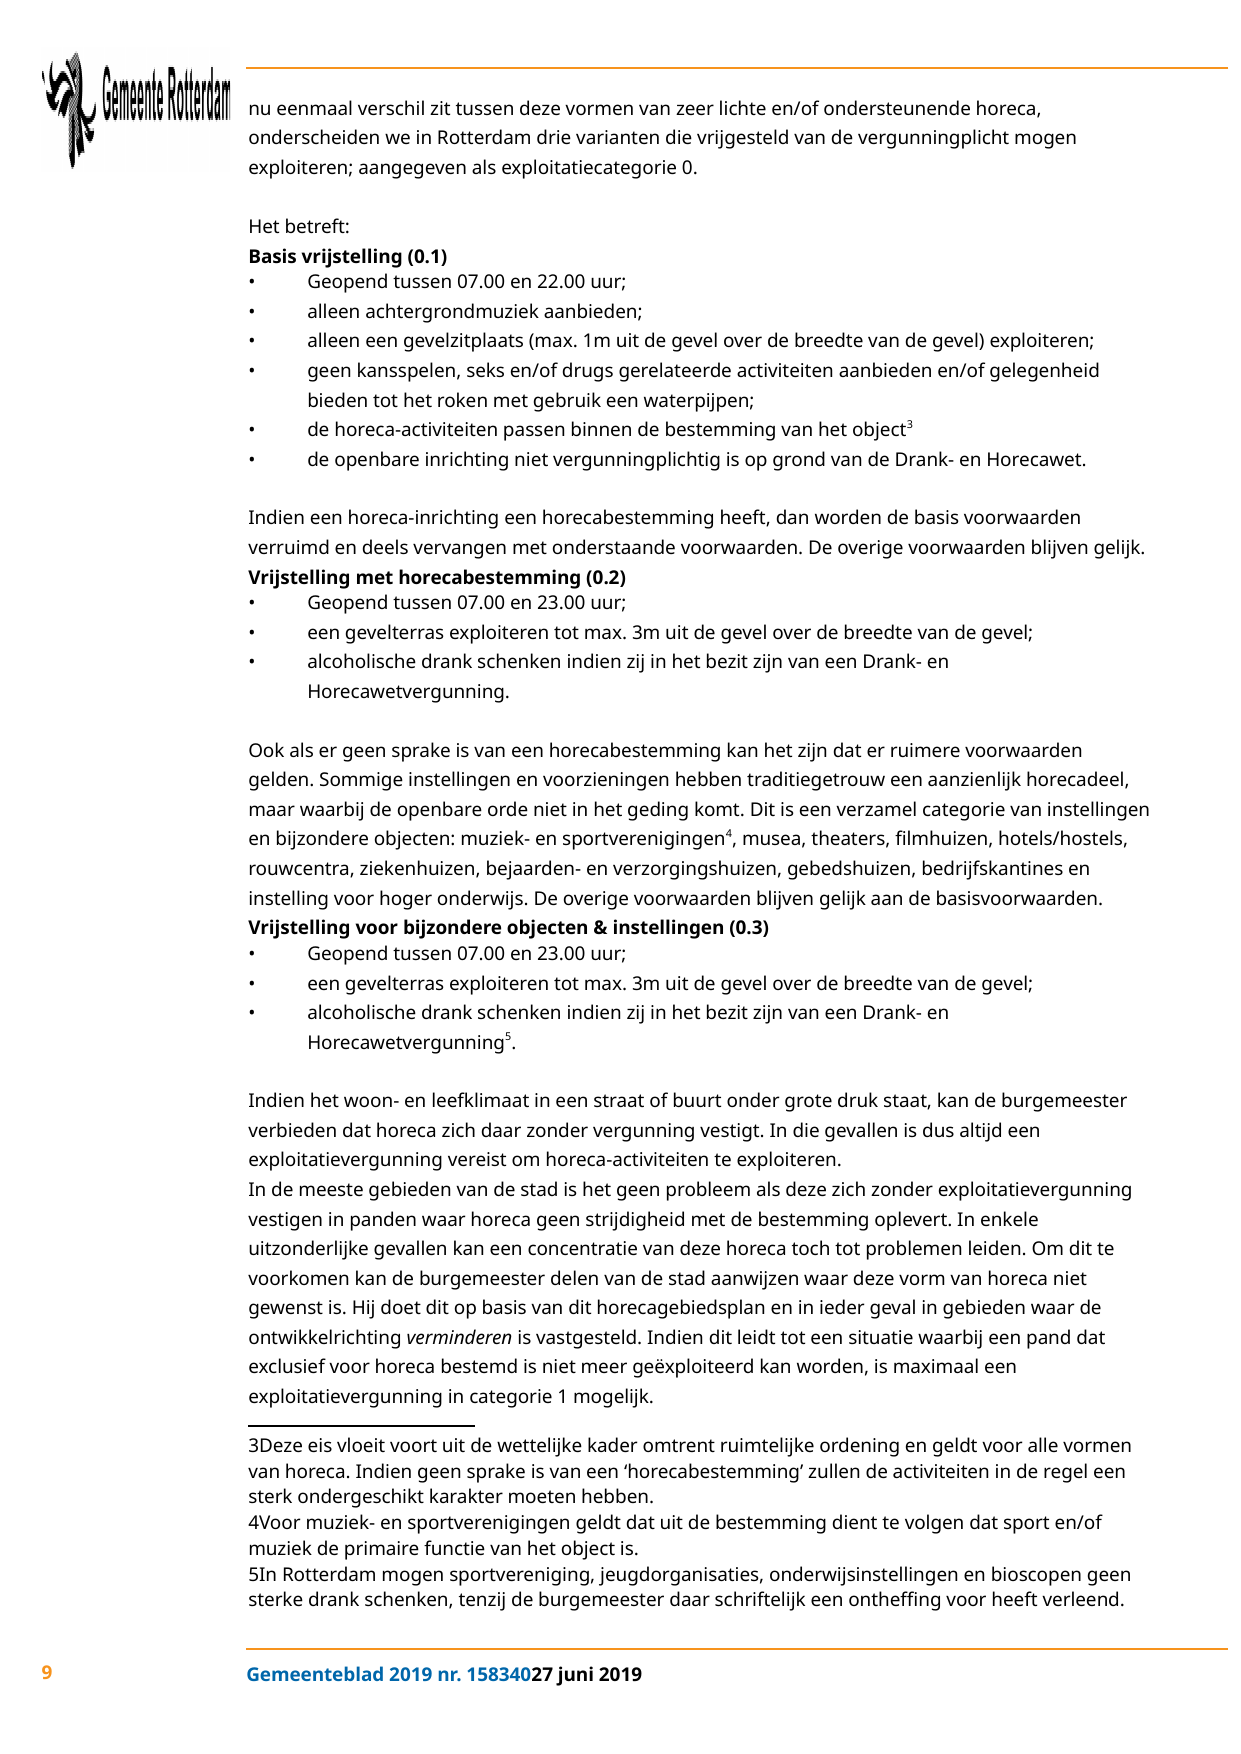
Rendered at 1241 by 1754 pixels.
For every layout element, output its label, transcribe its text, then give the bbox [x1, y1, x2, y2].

table_cell Geopend tussen 07.00 en 23.00 uur; een gevelterras exploiteren tot max. 3m uit de gevel over de breedte van de gevel; alcoholische drank schenken indien zij in het bezit zijn van een Drank- en Horecawetvergunning. [248, 940, 1152, 1055]
table_header Vrijstelling met horecabestemming (0.2) [248, 564, 1152, 589]
text Voor muziek- en sportverenigingen geldt dat uit de bestemming dient te volgen dat sport en/of muziek de primaire functie van het object is. [248, 1509, 1152, 1561]
text nu eenmaal verschil zit tussen deze vormen van zeer lichte en/of ondersteunende horeca, onderscheiden we in Rotterdam drie varianten die vrijgesteld van de vergunningplicht mogen exploiteren; aangegeven als exploitatiecategorie 0. [248, 95, 1152, 180]
text Ook als er geen sprake is van een horecabestemming kan het zijn dat er ruimere voorwaarden gelden. Sommige instellingen en voorzieningen hebben traditiegetrouw een aanzienlijk horecadeel, maar waarbij de openbare orde niet in het geding komt. Dit is een verzamel categorie van instellingen en bijzondere objecten: muziek- en sportverenigingen, musea, theaters, filmhuizen, hotels/hostels, rouwcentra, ziekenhuizen, bejaarden- en verzorgingshuizen, gebedshuizen, bedrijfskantines en instelling voor hoger onderwijs. De overige voorwaarden blijven gelijk aan de basisvoorwaarden. [248, 737, 1152, 911]
table_cell Geopend tussen 07.00 en 23.00 uur; een gevelterras exploiteren tot max. 3m uit de gevel over de breedte van de gevel; alcoholische drank schenken indien zij in het bezit zijn van een Drank- en Horecawetvergunning. [248, 590, 1152, 704]
table_header Vrijstelling voor bijzondere objecten & instellingen (0.3) [248, 915, 1152, 940]
table_cell Geopend tussen 07.00 en 22.00 uur; alleen achtergrondmuziek aanbieden; alleen een gevelzitplaats (max. 1m uit de gevel over de breedte van de gevel) exploiteren; geen kansspelen, seks en/of drugs gerelateerde activiteiten aanbieden en/of gelegenheid bieden tot het roken met gebruik een waterpijpen; de horeca-activiteiten passen binnen de bestemming van het object de openbare inrichting niet vergunningplichtig is op grond van de Drank- en Horecawet. [248, 269, 1152, 472]
text In de meeste gebieden van de stad is het geen probleem als deze zich zonder exploitatievergunning vestigen in panden waar horeca geen strijdigheid met de bestemming oplevert. In enkele uitzonderlijke gevallen kan een concentratie van deze horeca toch tot problemen leiden. Om dit te voorkomen kan de burgemeester delen van de stad aanwijzen waar deze vorm van horeca niet gewenst is. Hij doet dit op basis van dit horecagebiedsplan en in ieder geval in gebieden waar de ontwikkelrichting verminderen is vastgesteld. Indien dit leidt tot een situatie waarbij een pand dat exclusief voor horeca bestemd is niet meer geëxploiteerd kan worden, is maximaal een exploitatievergunning in categorie 1 mogelijk. [248, 1176, 1152, 1409]
text Het betreft: [248, 213, 1152, 239]
table_header Basis vrijstelling (0.1) [248, 243, 1152, 268]
picture [41, 47, 231, 172]
text Indien een horeca-inrichting een horecabestemming heeft, dan worden de basis voorwaarden verruimd en deels vervangen met onderstaande voorwaarden. De overige voorwaarden blijven gelijk. [248, 504, 1152, 560]
text Indien het woon- en leefklimaat in een straat of buurt onder grote druk staat, kan de burgemeester verbieden dat horeca zich daar zonder vergunning vestigt. In die gevallen is dus altijd een exploitatievergunning vereist om horeca-activiteiten te exploiteren. [248, 1087, 1152, 1172]
